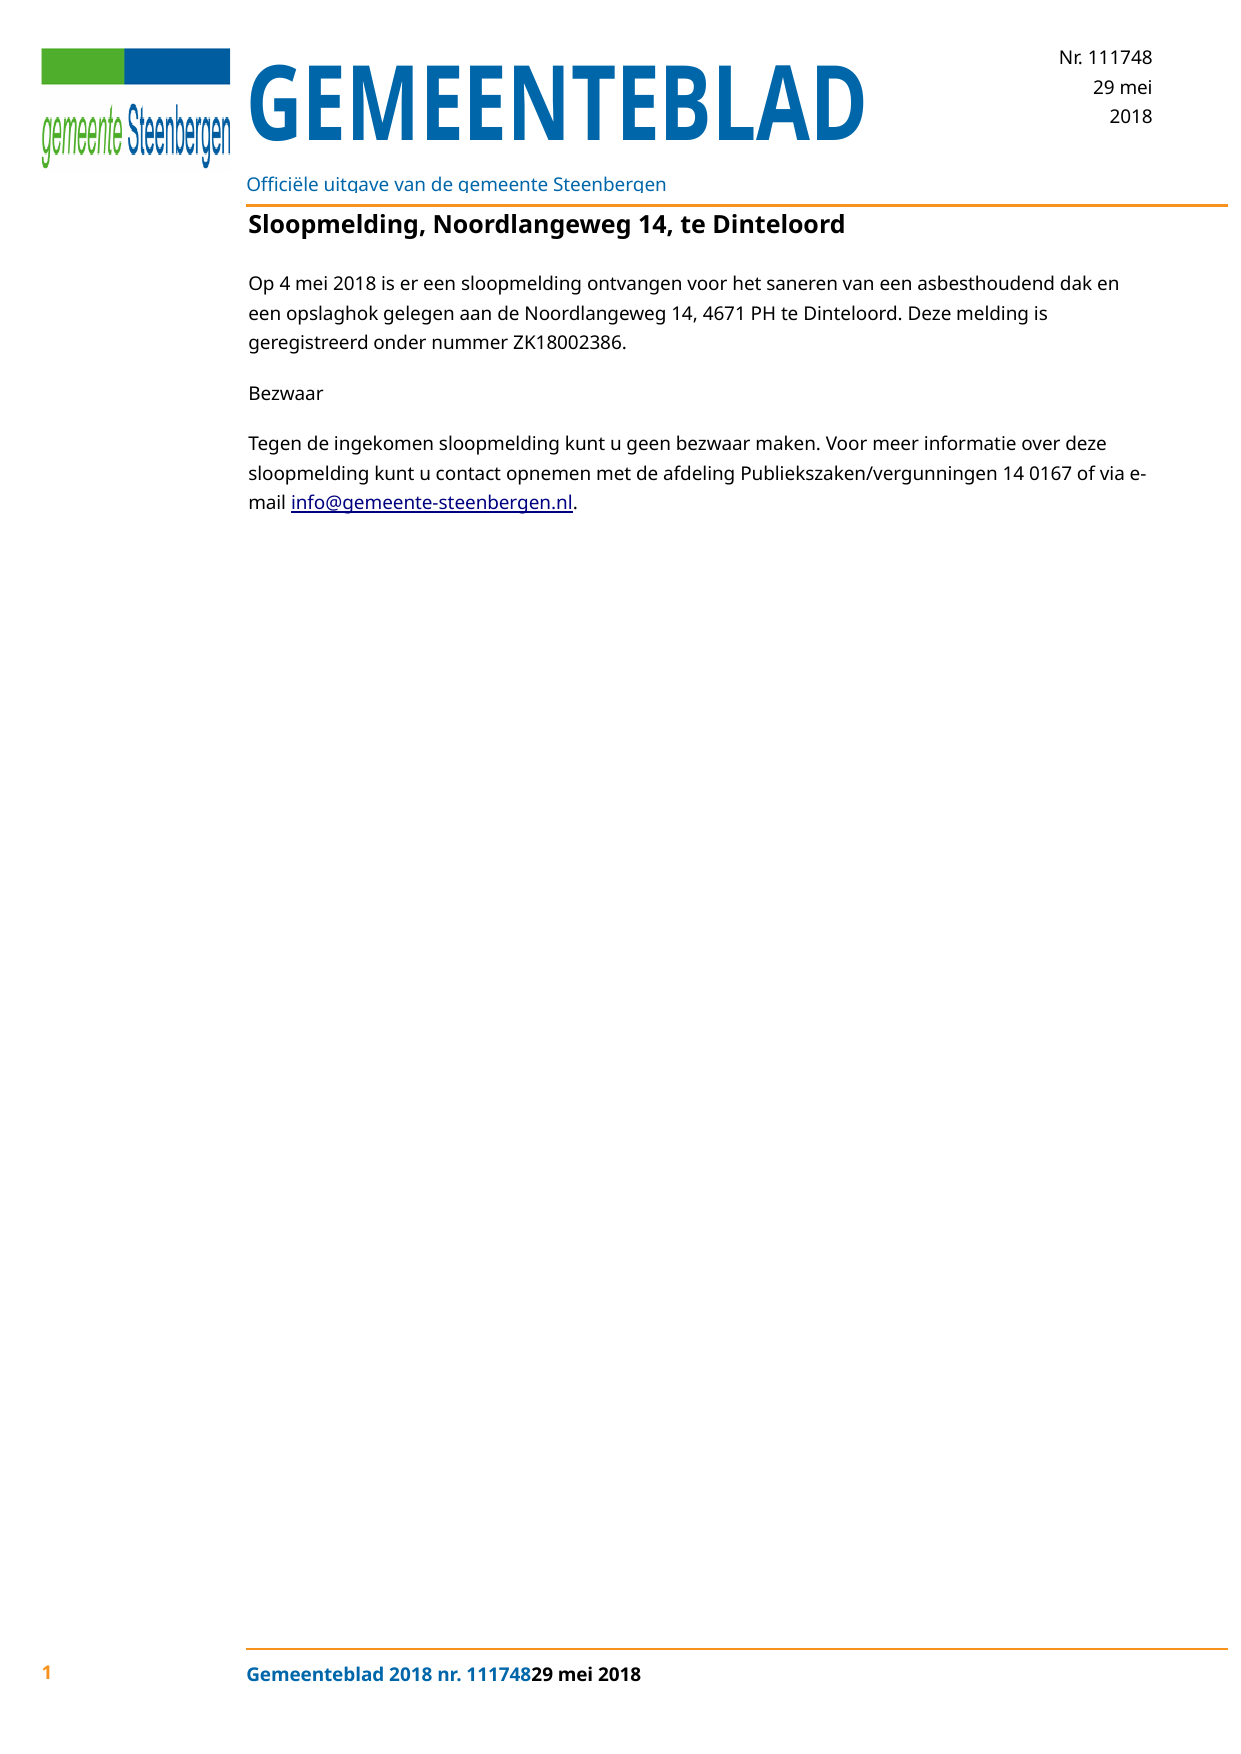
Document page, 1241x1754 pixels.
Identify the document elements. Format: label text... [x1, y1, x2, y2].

picture [41, 47, 231, 172]
text Sloopmelding, Noordlangeweg 14, te Dinteloord [248, 207, 1152, 241]
text Tegen de ingekomen sloopmelding kunt u geen bezwaar maken. Voor meer informatie over deze sloopmelding kunt u contact opnemen met de afdeling Publiekszaken/vergunningen 14 0167 of via e-mail info@gemeente-steenbergen.nl. [248, 430, 1152, 515]
text Op 4 mei 2018 is er een sloopmelding ontvangen voor het saneren van een asbesthoudend dak en een opslaghok gelegen aan de Noordlangeweg 14, 4671 PH te Dinteloord. Deze melding is geregistreerd onder nummer ZK18002386. [248, 270, 1152, 355]
text Bezwaar [248, 380, 1152, 406]
